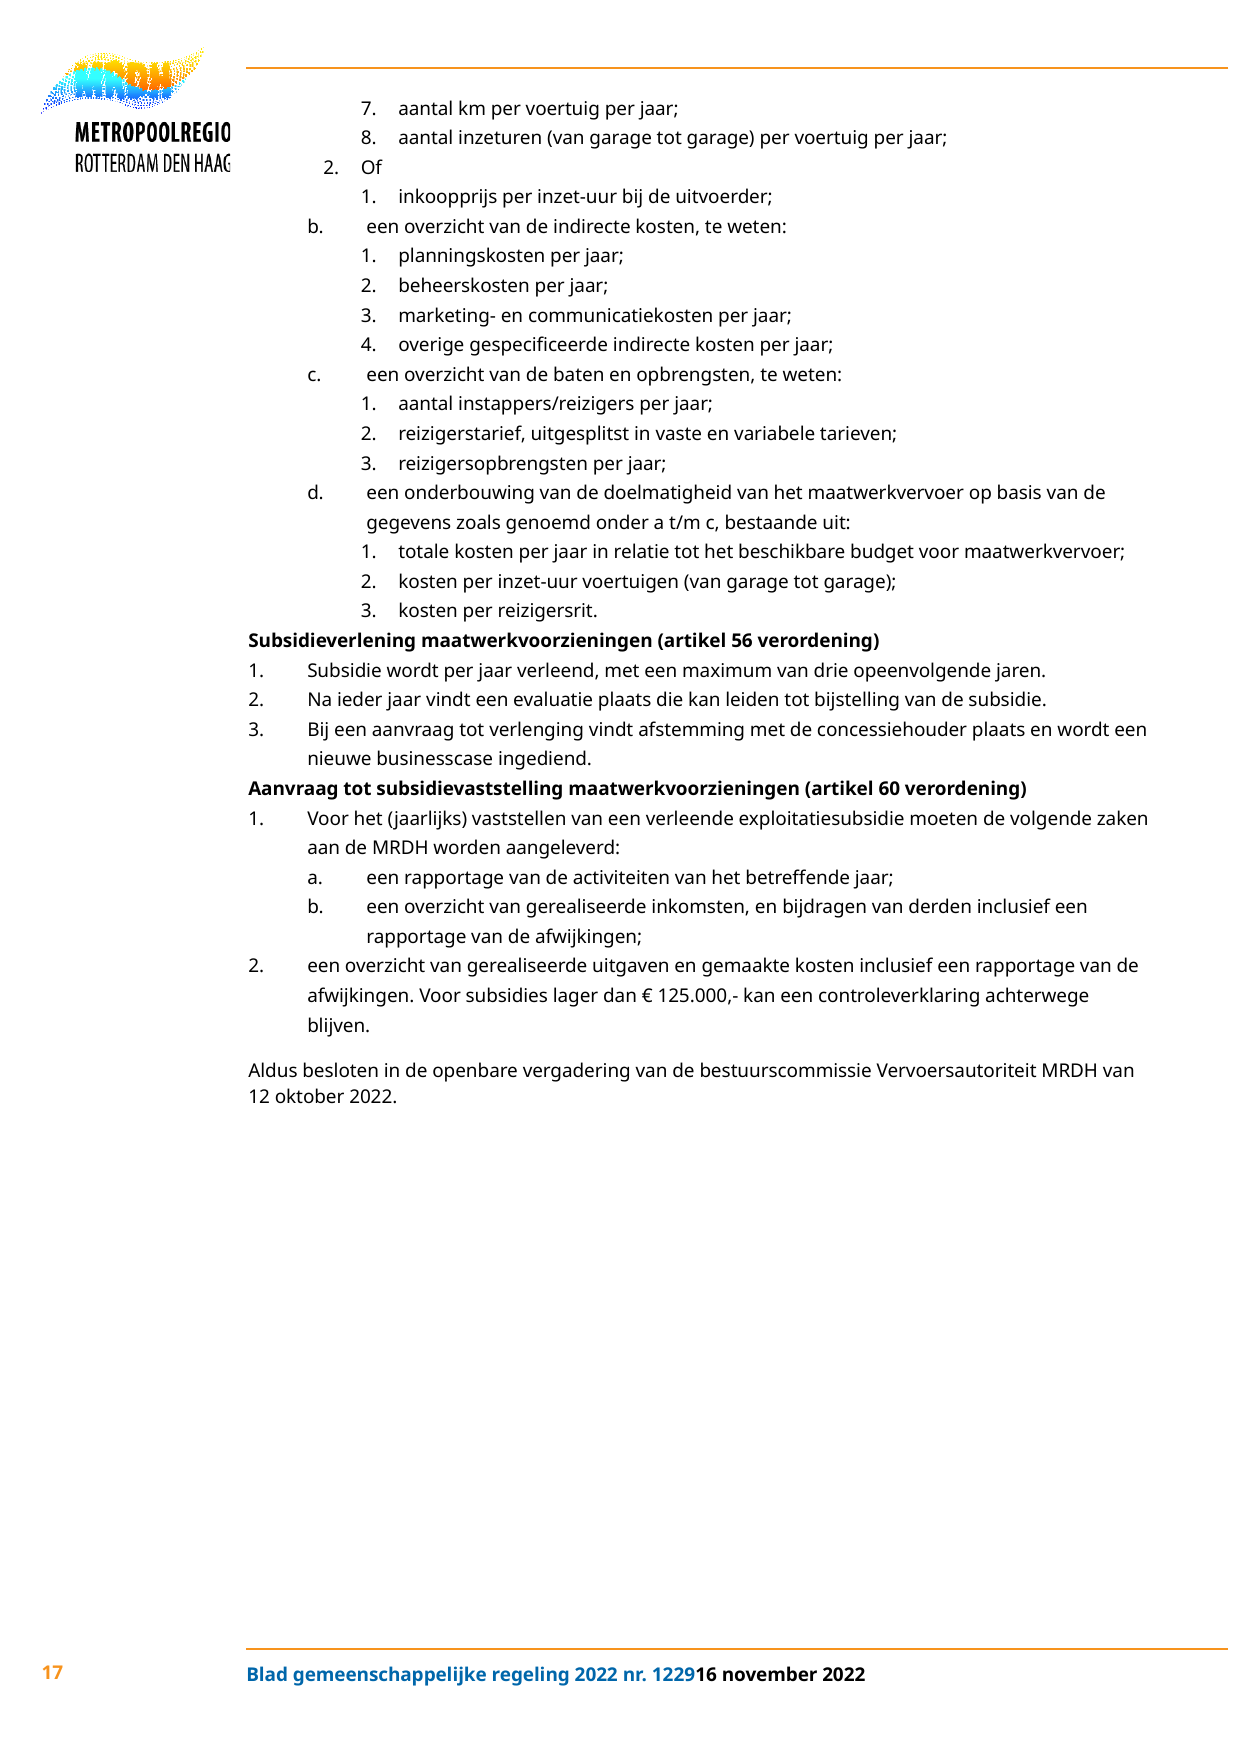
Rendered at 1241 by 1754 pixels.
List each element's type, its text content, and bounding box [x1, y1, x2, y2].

list reizigersopbrengsten per jaar; [361, 450, 1152, 476]
text Aldus besloten in de openbare vergadering van de bestuurscommissie Vervoersautoriteit MRDH van 12 oktober 2022. [248, 1057, 1152, 1109]
list Voor het (jaarlijks) vaststellen van een verleende exploitatiesubsidie moeten de volgende zaken aan de MRDH worden aangeleverd: [248, 805, 1152, 860]
list een rapportage van de activiteiten van het betreffende jaar; [307, 864, 1152, 890]
list planningskosten per jaar; [361, 243, 1152, 268]
list een overzicht van gerealiseerde inkomsten, en bijdragen van derden inclusief een rapportage van de afwijkingen; [307, 893, 1152, 949]
text Aanvraag tot subsidievaststelling maatwerkvoorzieningen (artikel 60 verordening) [248, 775, 1152, 801]
list aantal inzeturen (van garage tot garage) per voertuig per jaar; [361, 124, 1152, 150]
list marketing- en communicatiekosten per jaar; [361, 302, 1152, 328]
picture [41, 47, 231, 172]
list beheerskosten per jaar; [361, 272, 1152, 298]
list inkoopprijs per inzet-uur bij de uitvoerder; [361, 183, 1152, 209]
list Na ieder jaar vindt een evaluatie plaats die kan leiden tot bijstelling van de subsidie. [248, 686, 1152, 712]
list een overzicht van de indirecte kosten, te weten: [307, 213, 1152, 239]
list Bij een aanvraag tot verlenging vindt afstemming met de concessiehouder plaats en wordt een nieuwe businesscase ingediend. [248, 716, 1152, 771]
list Of [323, 154, 1152, 180]
list een overzicht van gerealiseerde uitgaven en gemaakte kosten inclusief een rapportage van de afwijkingen. Voor subsidies lager dan € 125.000,- kan een controleverklaring achterwege blijven. [248, 953, 1152, 1038]
list aantal km per voertuig per jaar; [361, 95, 1152, 121]
list een onderbouwing van de doelmatigheid van het maatwerkvervoer op basis van de gegevens zoals genoemd onder a t/m c, bestaande uit: [307, 479, 1152, 535]
list reizigerstarief, uitgesplitst in vaste en variabele tarieven; [361, 420, 1152, 446]
text Subsidieverlening maatwerkvoorzieningen (artikel 56 verordening) [248, 627, 1152, 653]
list totale kosten per jaar in relatie tot het beschikbare budget voor maatwerkvervoer; [361, 538, 1152, 564]
list kosten per inzet-uur voertuigen (van garage tot garage); [361, 568, 1152, 594]
list overige gespecificeerde indirecte kosten per jaar; [361, 331, 1152, 357]
list aantal instappers/reizigers per jaar; [361, 391, 1152, 416]
list Subsidie wordt per jaar verleend, met een maximum van drie opeenvolgende jaren. [248, 657, 1152, 683]
list een overzicht van de baten en opbrengsten, te weten: [307, 361, 1152, 387]
list kosten per reizigersrit. [361, 598, 1152, 623]
